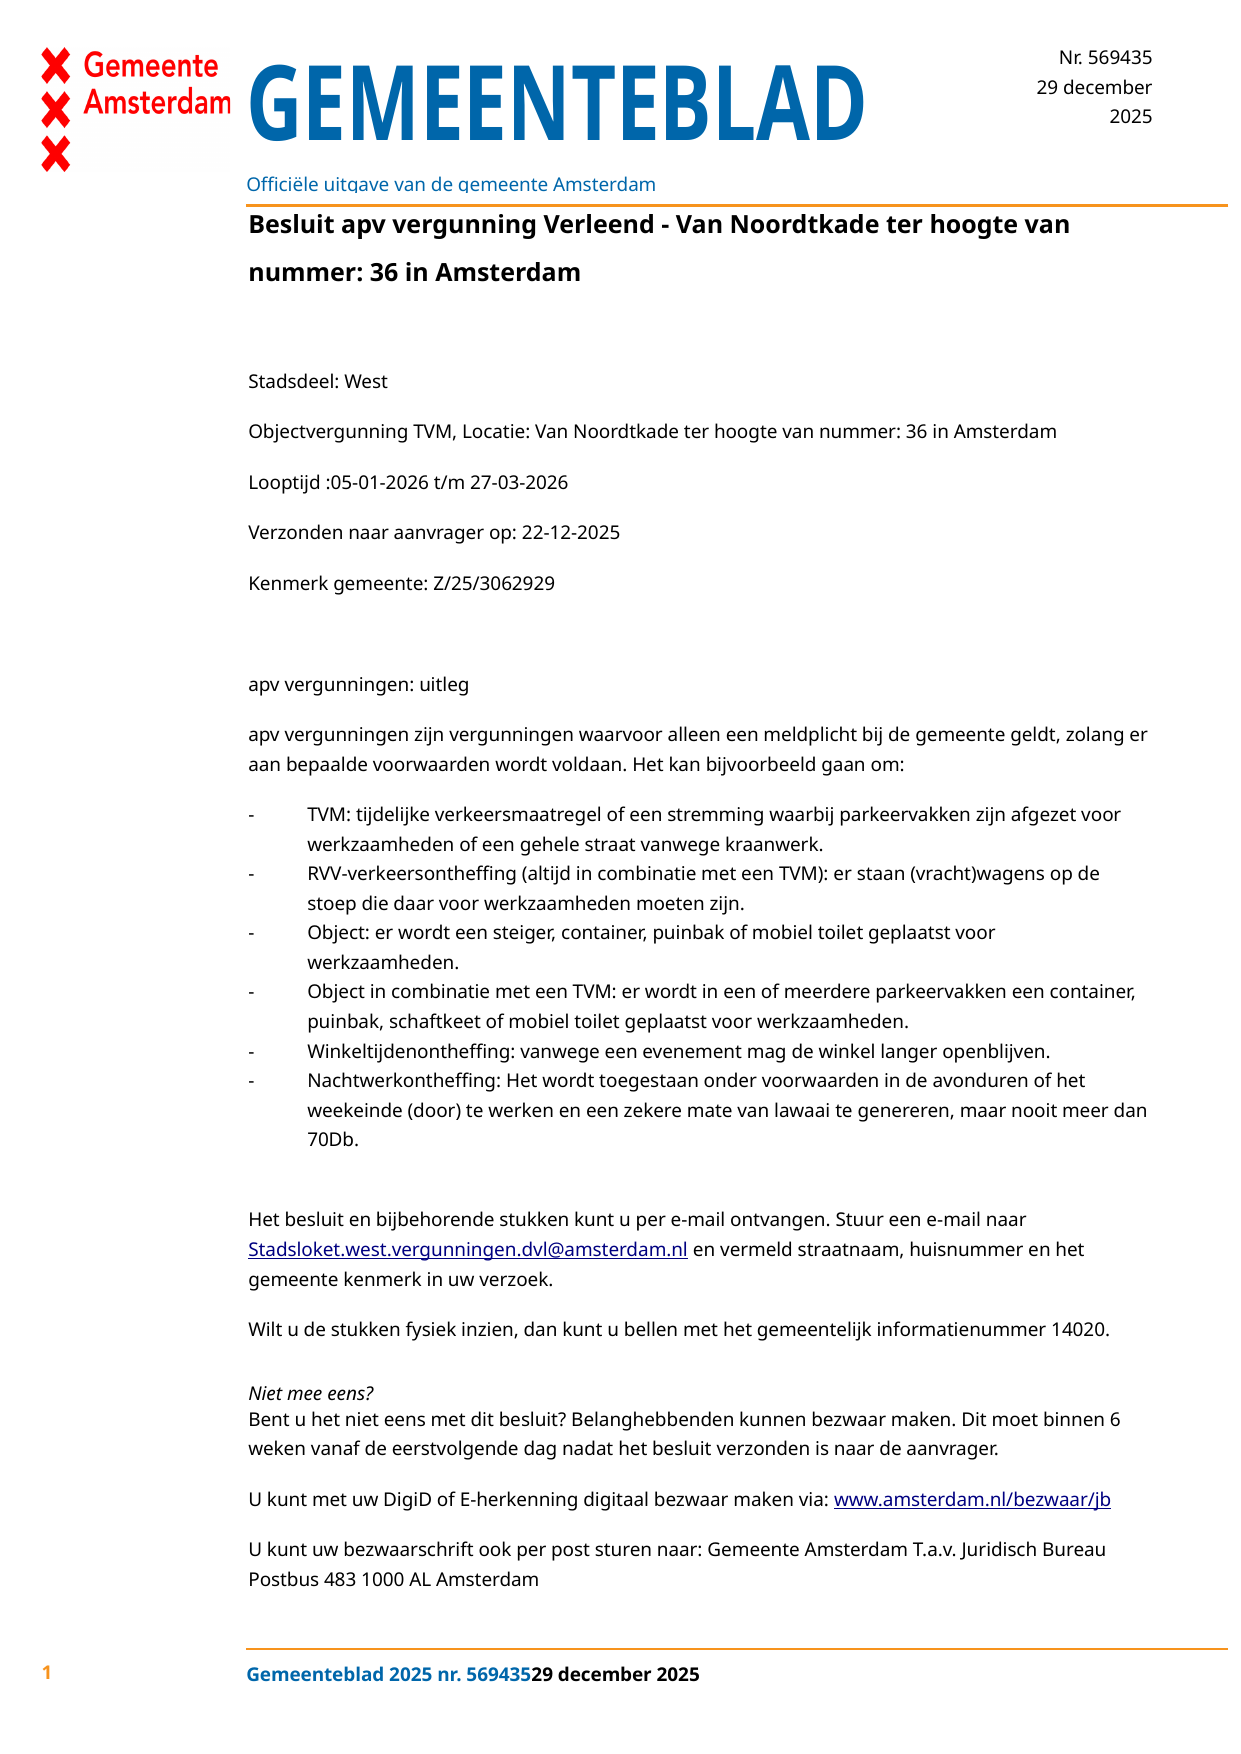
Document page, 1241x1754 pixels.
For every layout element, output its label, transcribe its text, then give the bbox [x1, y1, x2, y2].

text Objectvergunning TVM, Locatie: Van Noordtkade ter hoogte van nummer: 36 in Amsterdam [248, 419, 1152, 444]
list Winkeltijdenontheffing: vanwege een evenement mag de winkel langer openblijven. [248, 1038, 1152, 1064]
text U kunt met uw DigiD of E-herkenning digitaal bezwaar maken via: www.amsterdam.nl/bezwaar/jb [248, 1486, 1152, 1512]
list Object in combinatie met een TVM: er wordt in een of meerdere parkeervakken een container, puinbak, schaftkeet of mobiel toilet geplaatst voor werkzaamheden. [248, 979, 1152, 1034]
text Verzonden naar aanvrager op: 22-12-2025 [248, 519, 1152, 545]
text Wilt u de stukken fysiek inzien, dan kunt u bellen met het gemeentelijk informatienummer 14020. [248, 1316, 1152, 1342]
text Niet mee eens? [248, 1380, 1152, 1406]
text apv vergunningen zijn vergunningen waarvoor alleen een meldplicht bij de gemeente geldt, zolang er aan bepaalde voorwaarden wordt voldaan. Het kan bijvoorbeeld gaan om: [248, 721, 1152, 777]
text Kenmerk gemeente: Z/25/3062929 [248, 570, 1152, 596]
text Bent u het niet eens met dit besluit? Belanghebbenden kunnen bezwaar maken. Dit moet binnen 6 weken vanaf de eerstvolgende dag nadat het besluit verzonden is naar de aanvrager. [248, 1406, 1152, 1461]
text apv vergunningen: uitleg [248, 671, 1152, 697]
list Object: er wordt een steiger, container, puinbak of mobiel toilet geplaatst voor werkzaamheden. [248, 919, 1152, 975]
text Stadsdeel: West [248, 368, 1152, 394]
text Het besluit en bijbehorende stukken kunt u per e-mail ontvangen. Stuur een e-mail naar Stadsloket.west.vergunningen.dvl@amsterdam.nl en vermeld straatnaam, huisnummer en het gemeente kenmerk in uw verzoek. [248, 1207, 1152, 1292]
text Besluit apv vergunning Verleend - Van Noordtkade ter hoogte van nummer: 36 in Amsterdam [248, 207, 1152, 288]
text Looptijd :05-01-2026 t/m 27-03-2026 [248, 469, 1152, 495]
text U kunt uw bezwaarschrift ook per post sturen naar: Gemeente Amsterdam T.a.v. Juridisch Bureau Postbus 483 1000 AL Amsterdam [248, 1536, 1152, 1592]
list Nachtwerkontheffing: Het wordt toegestaan onder voorwaarden in de avonduren of het weekeinde (door) te werken en een zekere mate van lawaai te genereren, maar nooit meer dan 70Db. [248, 1067, 1152, 1152]
list TVM: tijdelijke verkeersmaatregel of een stremming waarbij parkeervakken zijn afgezet voor werkzaamheden of een gehele straat vanwege kraanwerk. [248, 801, 1152, 857]
picture [41, 47, 231, 172]
list RVV-verkeersontheffing (altijd in combinatie met een TVM): er staan (vracht)wagens op de stoep die daar voor werkzaamheden moeten zijn. [248, 860, 1152, 916]
